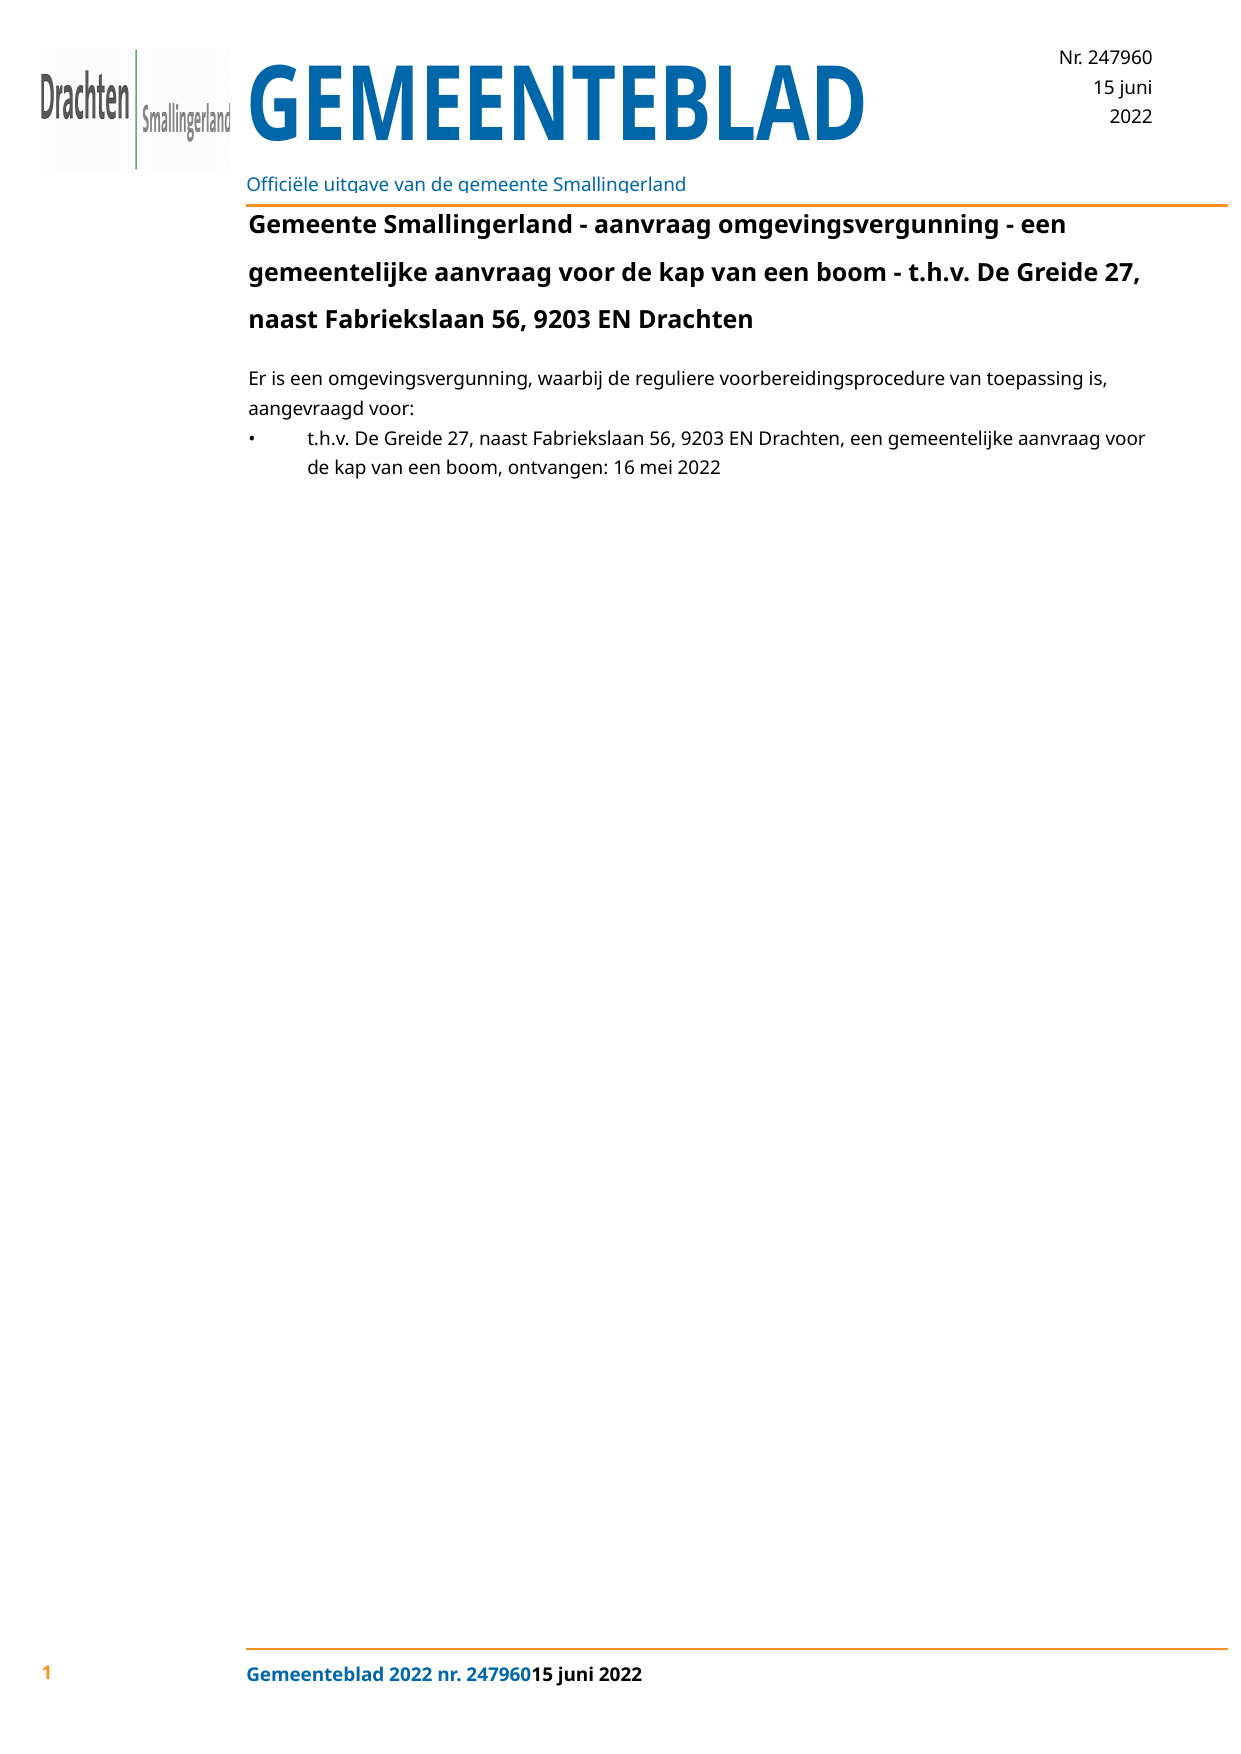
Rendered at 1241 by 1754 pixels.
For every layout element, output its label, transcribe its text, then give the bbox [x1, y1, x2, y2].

text Gemeente Smallingerland - aanvraag omgevingsvergunning - een gemeentelijke aanvraag voor de kap van een boom - t.h.v. De Greide 27, naast Fabriekslaan 56, 9203 EN Drachten [248, 207, 1152, 336]
text Er is een omgevingsvergunning, waarbij de reguliere voorbereidingsprocedure van toepassing is, aangevraagd voor: [248, 366, 1152, 421]
picture [41, 47, 231, 172]
list t.h.v. De Greide 27, naast Fabriekslaan 56, 9203 EN Drachten, een gemeentelijke aanvraag voor de kap van een boom, ontvangen: 16 mei 2022 [248, 425, 1152, 480]
